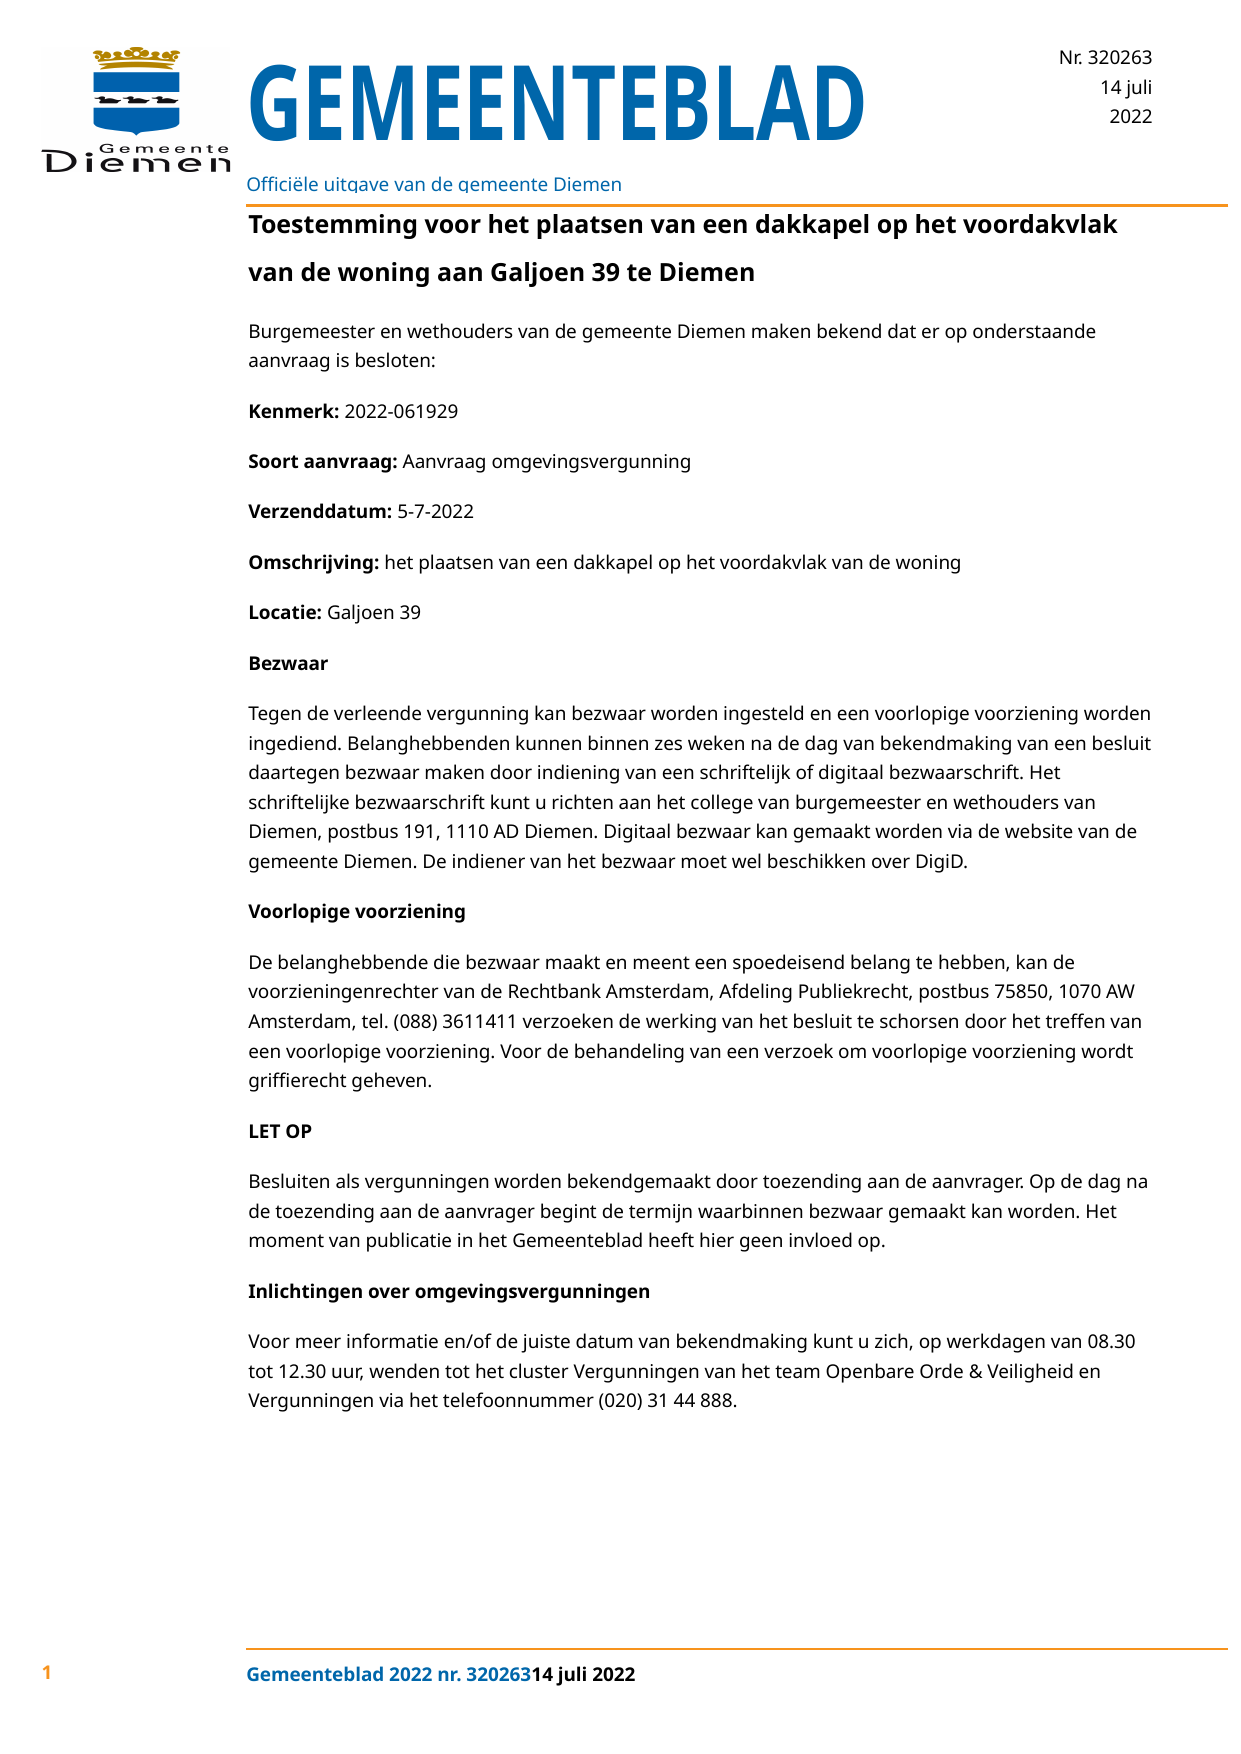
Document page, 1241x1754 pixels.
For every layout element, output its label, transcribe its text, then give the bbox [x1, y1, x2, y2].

text Locatie: Galjoen 39 [248, 599, 1152, 625]
text Tegen de verleende vergunning kan bezwaar worden ingesteld en een voorlopige voorziening worden ingediend. Belanghebbenden kunnen binnen zes weken na de dag van bekendmaking van een besluit daartegen bezwaar maken door indiening van een schriftelijk of digitaal bezwaarschrift. Het schriftelijke bezwaarschrift kunt u richten aan het college van burgemeester en wethouders van Diemen, postbus 191, 1110 AD Diemen. Digitaal bezwaar kan gemaakt worden via de website van de gemeente Diemen. De indiener van het bezwaar moet wel beschikken over DigiD. [248, 700, 1152, 874]
text Besluiten als vergunningen worden bekendgemaakt door toezending aan de aanvrager. Op de dag na de toezending aan de aanvrager begint de termijn waarbinnen bezwaar gemaakt kan worden. Het moment van publicatie in het Gemeenteblad heeft hier geen invloed op. [248, 1168, 1152, 1253]
text Voor meer informatie en/of de juiste datum van bekendmaking kunt u zich, op werkdagen van 08.30 tot 12.30 uur, wenden tot het cluster Vergunningen van het team Openbare Orde & Veiligheid en Vergunningen via het telefoonnummer (020) 31 44 888. [248, 1328, 1152, 1413]
text Soort aanvraag: Aanvraag omgevingsvergunning [248, 448, 1152, 474]
text Inlichtingen over omgevingsvergunningen [248, 1278, 1152, 1304]
text Bezwaar [248, 650, 1152, 676]
picture [41, 47, 231, 172]
text Kenmerk: 2022-061929 [248, 398, 1152, 424]
text De belanghebbende die bezwaar maakt en meent een spoedeisend belang te hebben, kan de voorzieningenrechter van de Rechtbank Amsterdam, Afdeling Publiekrecht, postbus 75850, 1070 AW Amsterdam, tel. (088) 3611411 verzoeken de werking van het besluit te schorsen door het treffen van een voorlopige voorziening. Voor de behandeling van een verzoek om voorlopige voorziening wordt griffierecht geheven. [248, 949, 1152, 1093]
text Omschrijving: het plaatsen van een dakkapel op het voordakvlak van de woning [248, 549, 1152, 575]
text LET OP [248, 1118, 1152, 1144]
text Voorlopige voorziening [248, 899, 1152, 924]
text Toestemming voor het plaatsen van een dakkapel op het voordakvlak van de woning aan Galjoen 39 te Diemen [248, 207, 1152, 288]
text Burgemeester en wethouders van de gemeente Diemen maken bekend dat er op onderstaande aanvraag is besloten: [248, 318, 1152, 373]
text Verzenddatum: 5-7-2022 [248, 499, 1152, 524]
